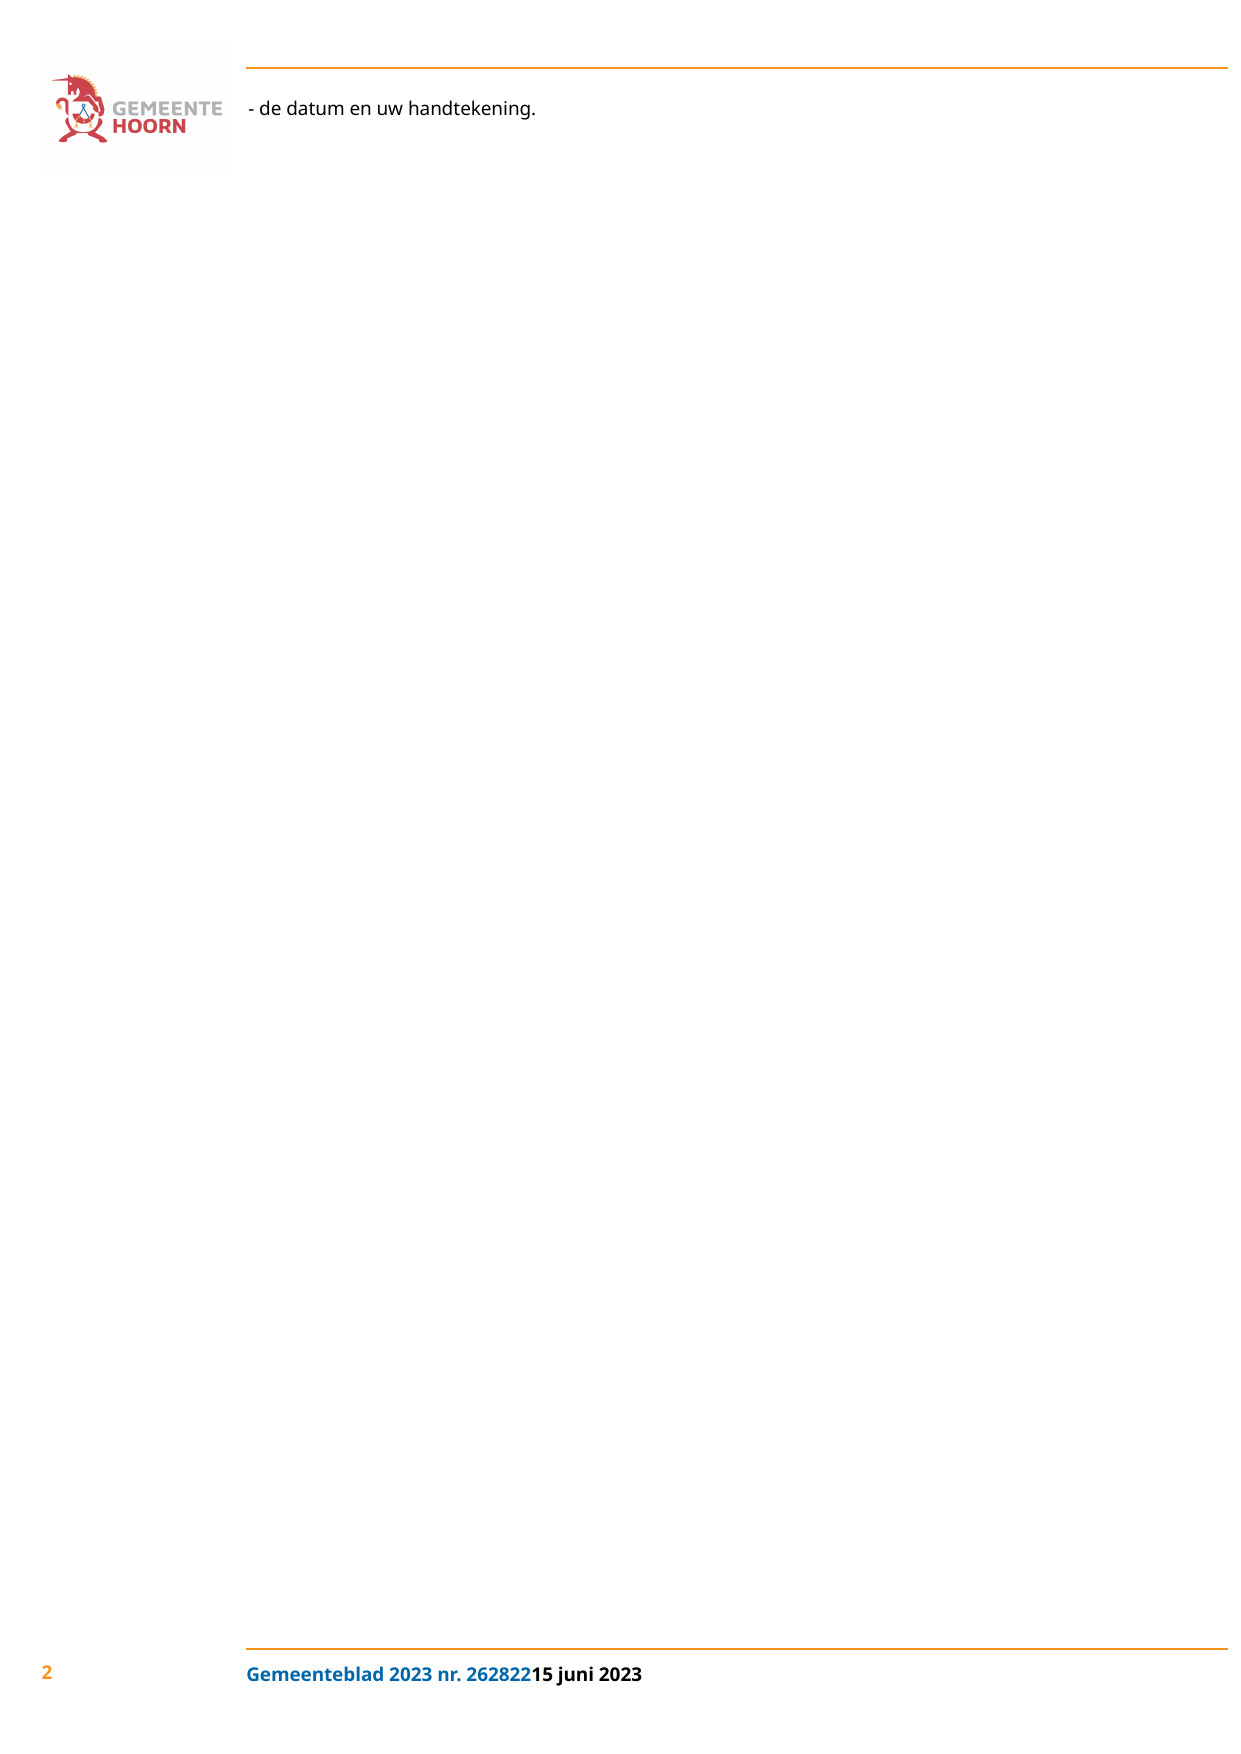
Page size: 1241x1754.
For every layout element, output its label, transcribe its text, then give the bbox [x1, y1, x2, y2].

text - de datum en uw handtekening. [248, 95, 1152, 121]
picture [41, 47, 231, 172]
